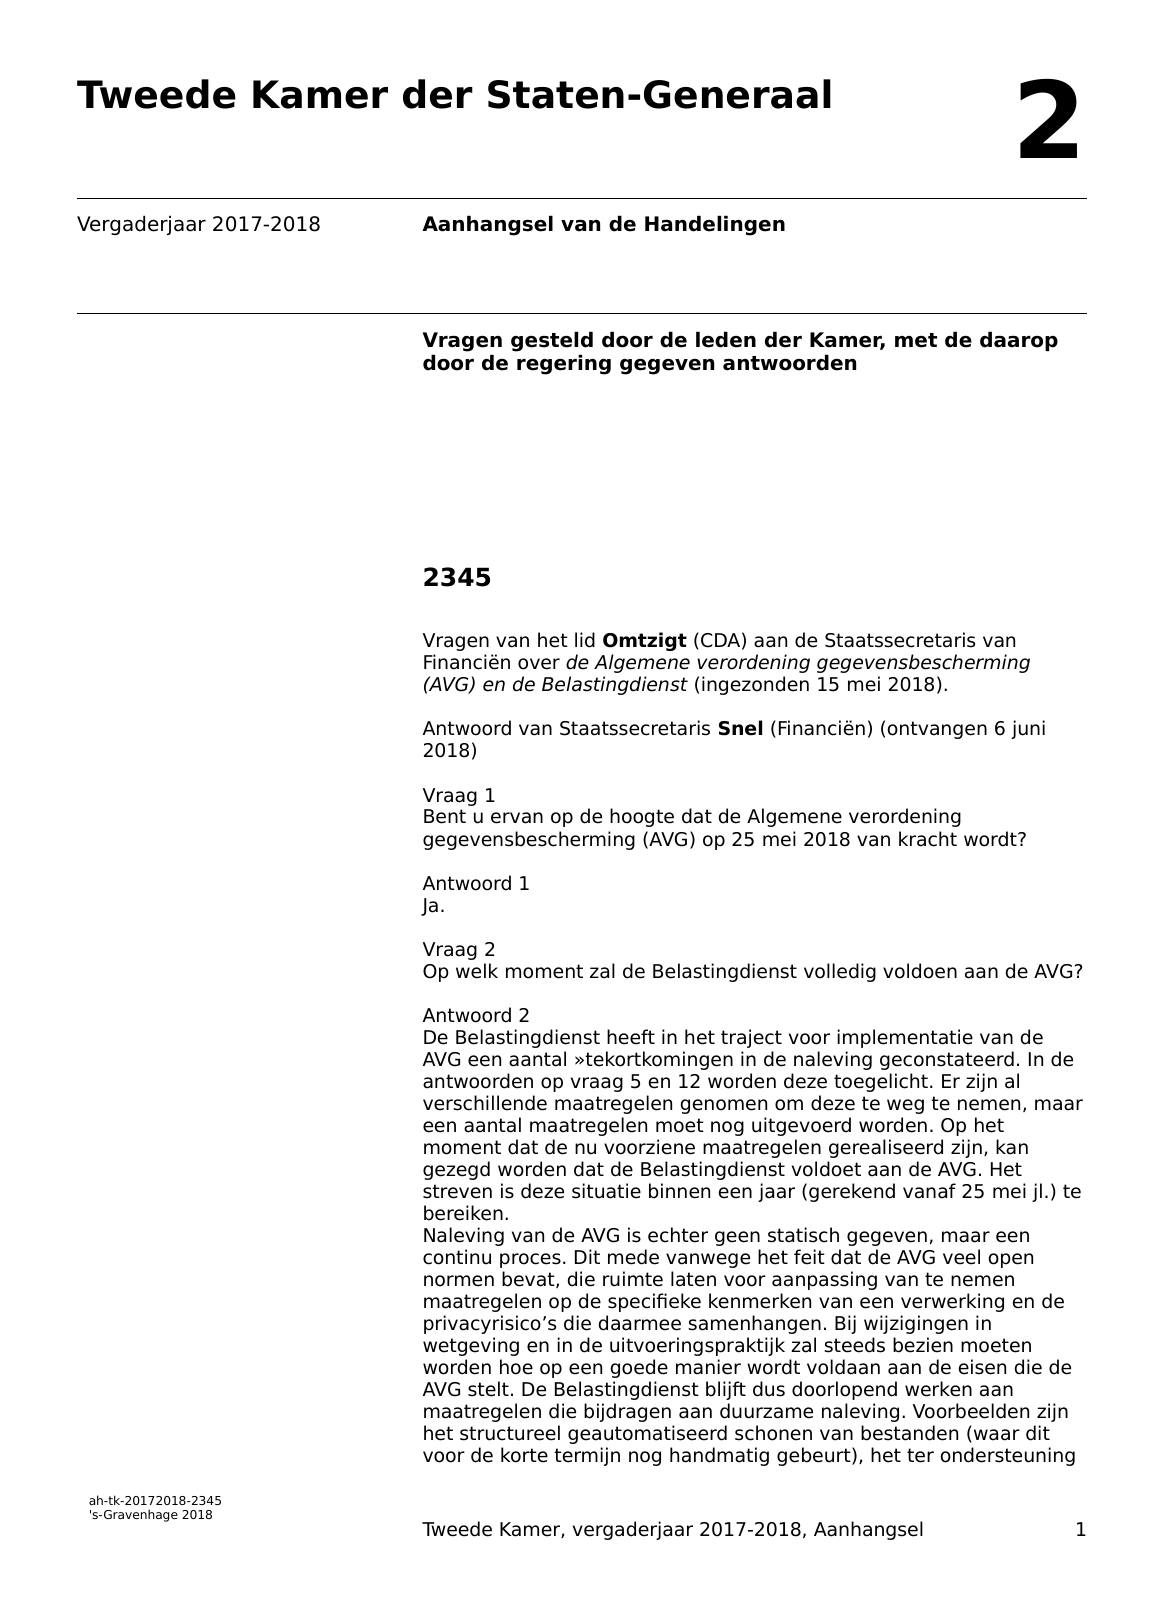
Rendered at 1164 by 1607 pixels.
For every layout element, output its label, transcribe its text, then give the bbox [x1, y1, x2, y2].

text De Belastingdienst heeft in het traject voor implementatie van de AVG een aantal »tekortkomingen in de naleving geconstateerd. In de antwoorden op vraag 5 en 12 worden deze toegelicht. Er zijn al verschillende maatregelen genomen om deze te weg te nemen, maar een aantal maatregelen moet nog uitgevoerd worden. Op het moment dat de nu voorziene maatregelen gerealiseerd zijn, kan gezegd worden dat de Belastingdienst voldoet aan de AVG. Het streven is deze situatie binnen een jaar (gerekend vanaf 25 mei jl.) te bereiken. [422, 1027, 1087, 1225]
text Bent u ervan op de hoogte dat de Algemene verordening gegevensbescherming (AVG) op 25 mei 2018 van kracht wordt? [422, 806, 1087, 850]
text Antwoord 2 [422, 1005, 1087, 1027]
text Vraag 1 [422, 784, 1087, 806]
text Vraag 2 [422, 939, 1087, 961]
text Ja. [422, 894, 1087, 917]
table_cell Vergaderjaar 2017-2018 [77, 199, 422, 313]
text 2345 [422, 563, 1087, 592]
text Antwoord 1 [422, 873, 1087, 894]
text Antwoord van Staatssecretaris Snel (Financiën) (ontvangen 6 juni 2018) [422, 718, 1087, 762]
text Op welk moment zal de Belastingdienst volledig voldoen aan de AVG? [422, 961, 1087, 983]
text Vragen van het lid Omtzigt (CDA) aan de Staatssecretaris van Financiën over de Algemene verordening gegevensbescherming (AVG) en de Belastingdienst (ingezonden 15 mei 2018). [422, 630, 1087, 696]
text ah-tk-20172018-2345 [88, 1494, 323, 1508]
text Naleving van de AVG is echter geen statisch gegeven, maar een continu proces. Dit mede vanwege het feit dat de AVG veel open normen bevat, die ruimte laten voor aanpassing van te nemen maatregelen op de specifieke kenmerken van een verwerking en de privacyrisico’s die daarmee samenhangen. Bij wijzigingen in wetgeving en in de uitvoeringspraktijk zal steeds bezien moeten worden hoe op een goede manier wordt voldaan aan de eisen die de AVG stelt. De Belastingdienst blijft dus doorlopend werken aan maatregelen die bijdragen aan duurzame naleving. Voorbeelden zijn het structureel geautomatiseerd schonen van bestanden (waar dit voor de korte termijn nog handmatig gebeurt), het ter ondersteuning [422, 1225, 1087, 1466]
table_cell Vragen gesteld door de leden der Kamer, met de daarop door de regering gegeven antwoorden [422, 314, 1087, 375]
table_cell Aanhangsel van de Handelingen [422, 199, 1087, 313]
table_header 2 [886, 59, 1087, 198]
table_cell [77, 314, 422, 375]
table_header Tweede Kamer der Staten-Generaal [77, 59, 886, 198]
text 's-Gravenhage 2018 [88, 1508, 323, 1522]
